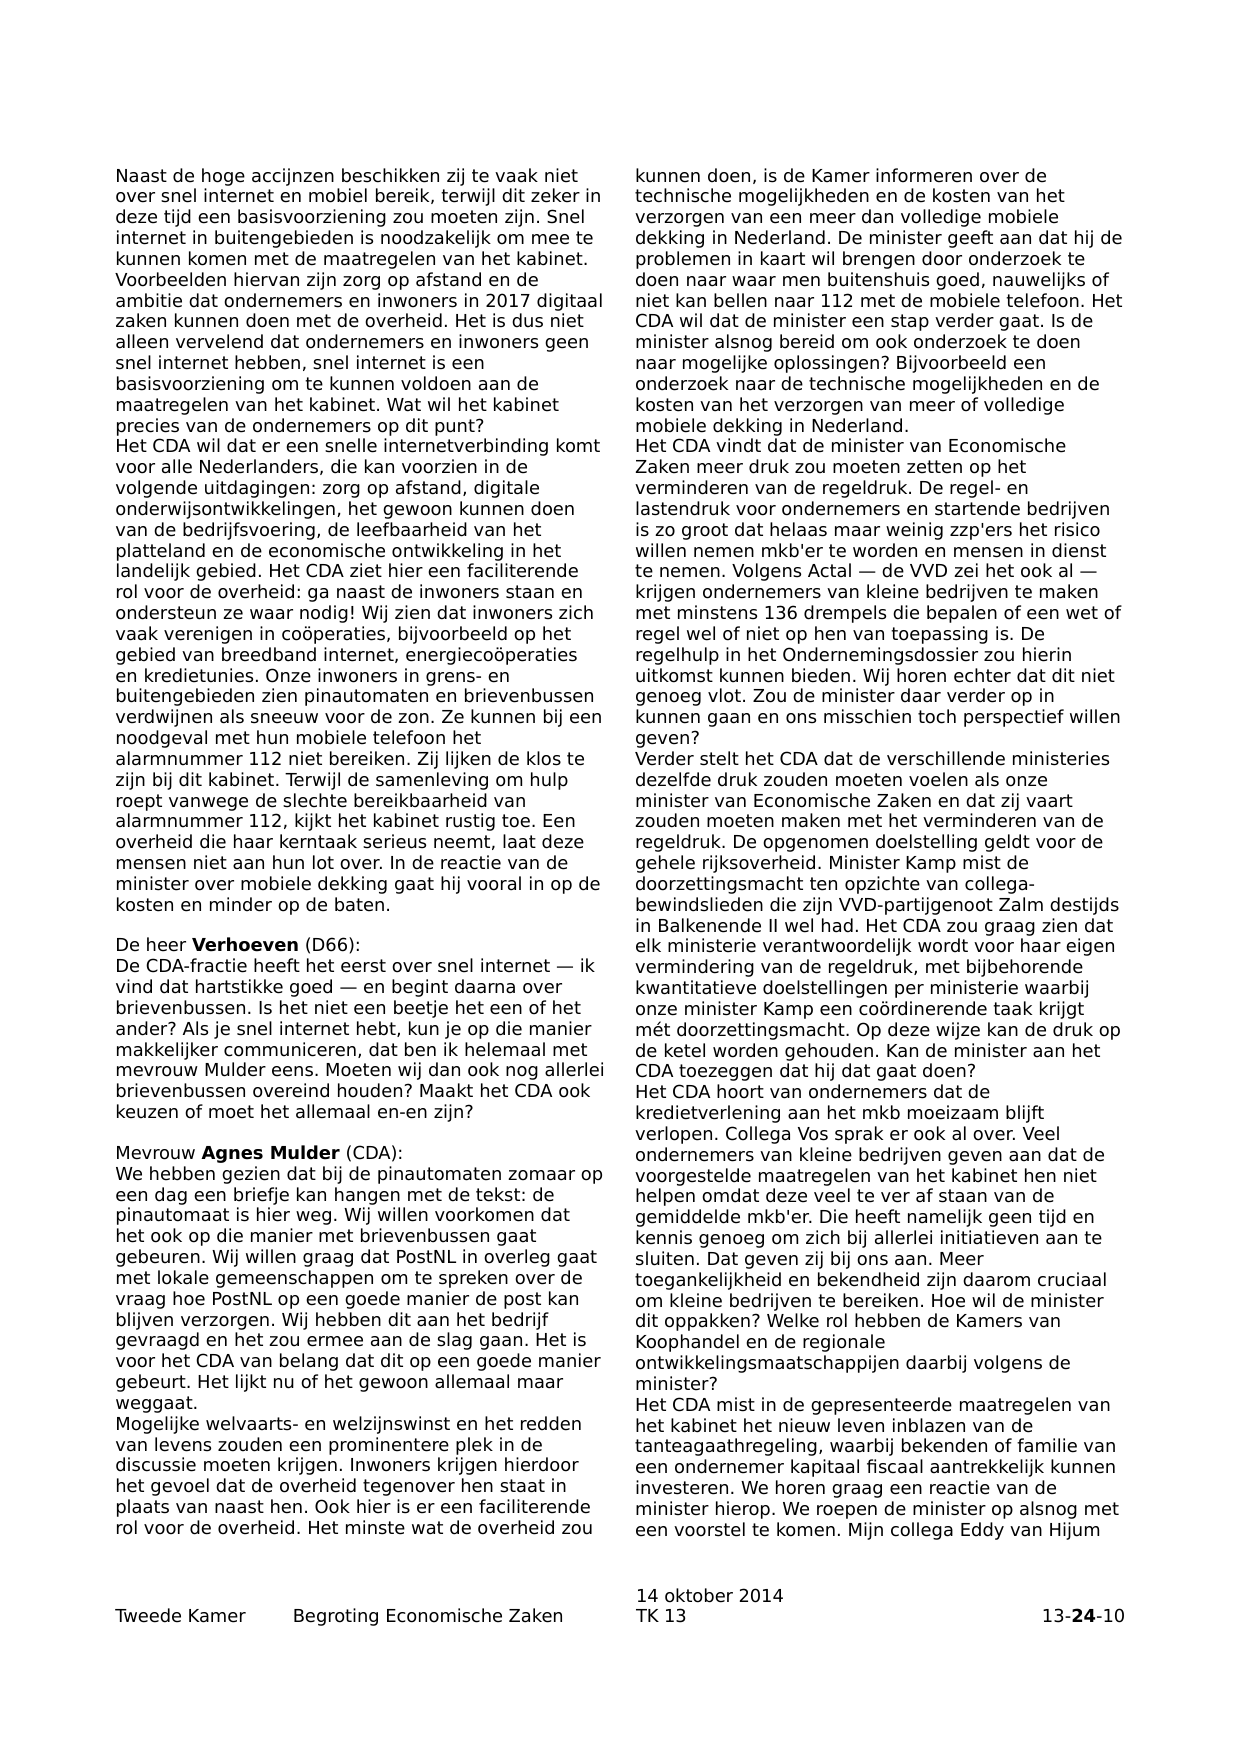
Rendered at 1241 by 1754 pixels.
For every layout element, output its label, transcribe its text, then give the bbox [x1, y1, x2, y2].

text Mogelijke welvaarts- en welzijnswinst en het redden van levens zouden een prominentere plek in de discussie moeten krijgen. Inwoners krijgen hierdoor het gevoel dat de overheid tegenover hen staat in plaats van naast hen. Ook hier is er een faciliterende rol voor de overheid. Het minste wat de overheid zou [115, 1413, 605, 1538]
text De CDA-fractie heeft het eerst over snel internet — ik vind dat hartstikke goed — en begint daarna over brievenbussen. Is het niet een beetje het een of het ander? Als je snel internet hebt, kun je op die manier makkelijker communiceren, dat ben ik helemaal met mevrouw Mulder eens. Moeten wij dan ook nog allerlei brievenbussen overeind houden? Maakt het CDA ook keuzen of moet het allemaal en-en zijn? [115, 956, 605, 1123]
text Het CDA mist in de gepresenteerde maatregelen van het kabinet het nieuw leven inblazen van de tanteagaathregeling, waarbij bekenden of familie van een ondernemer kapitaal fiscaal aantrekkelijk kunnen investeren. We horen graag een reactie van de minister hierop. We roepen de minister op alsnog met een voorstel te komen. Mijn collega Eddy van Hijum [635, 1394, 1125, 1540]
text Het CDA vindt dat de minister van Economische Zaken meer druk zou moeten zetten op het verminderen van de regeldruk. De regel- en lastendruk voor ondernemers en startende bedrijven is zo groot dat helaas maar weinig zzp'ers het risico willen nemen mkb'er te worden en mensen in dienst te nemen. Volgens Actal — de VVD zei het ook al — krijgen ondernemers van kleine bedrijven te maken met minstens 136 drempels die bepalen of een wet of regel wel of niet op hen van toepassing is. De regelhulp in het Ondernemingsdossier zou hierin uitkomst kunnen bieden. Wij horen echter dat dit niet genoeg vlot. Zou de minister daar verder op in kunnen gaan en ons misschien toch perspectief willen geven? [635, 436, 1125, 749]
text Het CDA wil dat er een snelle internetverbinding komt voor alle Nederlanders, die kan voorzien in de volgende uitdagingen: zorg op afstand, digitale onderwijsontwikkelingen, het gewoon kunnen doen van de bedrijfsvoering, de leefbaarheid van het platteland en de economische ontwikkeling in het landelijk gebied. Het CDA ziet hier een faciliterende rol voor de overheid: ga naast de inwoners staan en ondersteun ze waar nodig! Wij zien dat inwoners zich vaak verenigen in coöperaties, bijvoorbeeld op het gebied van breedband internet, energiecoöperaties en kredietunies. Onze inwoners in grens- en buitengebieden zien pinautomaten en brievenbussen verdwijnen als sneeuw voor de zon. Ze kunnen bij een noodgeval met hun mobiele telefoon het alarmnummer 112 niet bereiken. Zij lijken de klos te zijn bij dit kabinet. Terwijl de samenleving om hulp roept vanwege de slechte bereikbaarheid van alarmnummer 112, kijkt het kabinet rustig toe. Een overheid die haar kerntaak serieus neemt, laat deze mensen niet aan hun lot over. In de reactie van de minister over mobiele dekking gaat hij vooral in op de kosten en minder op de baten. [115, 436, 605, 915]
text kunnen doen, is de Kamer informeren over de technische mogelijkheden en de kosten van het verzorgen van een meer dan volledige mobiele dekking in Nederland. De minister geeft aan dat hij de problemen in kaart wil brengen door onderzoek te doen naar waar men buitenshuis goed, nauwelijks of niet kan bellen naar 112 met de mobiele telefoon. Het CDA wil dat de minister een stap verder gaat. Is de minister alsnog bereid om ook onderzoek te doen naar mogelijke oplossingen? Bijvoorbeeld een onderzoek naar de technische mogelijkheden en de kosten van het verzorgen van meer of volledige mobiele dekking in Nederland. [635, 165, 1125, 436]
text De heer Verhoeven (D66): [115, 935, 605, 956]
text We hebben gezien dat bij de pinautomaten zomaar op een dag een briefje kan hangen met de tekst: de pinautomaat is hier weg. Wij willen voorkomen dat het ook op die manier met brievenbussen gaat gebeuren. Wij willen graag dat PostNL in overleg gaat met lokale gemeenschappen om te spreken over de vraag hoe PostNL op een goede manier de post kan blijven verzorgen. Wij hebben dit aan het bedrijf gevraagd en het zou ermee aan de slag gaan. Het is voor het CDA van belang dat dit op een goede manier gebeurt. Het lijkt nu of het gewoon allemaal maar weggaat. [115, 1163, 605, 1413]
text Mevrouw Agnes Mulder (CDA): [115, 1143, 605, 1163]
text Verder stelt het CDA dat de verschillende ministeries dezelfde druk zouden moeten voelen als onze minister van Economische Zaken en dat zij vaart zouden moeten maken met het verminderen van de regeldruk. De opgenomen doelstelling geldt voor de gehele rijksoverheid. Minister Kamp mist de doorzettingsmacht ten opzichte van collega-bewindslieden die zijn VVD-partijgenoot Zalm destijds in Balkenende II wel had. Het CDA zou graag zien dat elk ministerie verantwoordelijk wordt voor haar eigen vermindering van de regeldruk, met bijbehorende kwantitatieve doelstellingen per ministerie waarbij onze minister Kamp een coördinerende taak krijgt mét doorzettingsmacht. Op deze wijze kan de druk op de ketel worden gehouden. Kan de minister aan het CDA toezeggen dat hij dat gaat doen? [635, 749, 1125, 1082]
text Het CDA hoort van ondernemers dat de kredietverlening aan het mkb moeizaam blijft verlopen. Collega Vos sprak er ook al over. Veel ondernemers van kleine bedrijven geven aan dat de voorgestelde maatregelen van het kabinet hen niet helpen omdat deze veel te ver af staan van de gemiddelde mkb'er. Die heeft namelijk geen tijd en kennis genoeg om zich bij allerlei initiatieven aan te sluiten. Dat geven zij bij ons aan. Meer toegankelijkheid en bekendheid zijn daarom cruciaal om kleine bedrijven te bereiken. Hoe wil de minister dit oppakken? Welke rol hebben de Kamers van Koophandel en de regionale ontwikkelingsmaatschappijen daarbij volgens de minister? [635, 1082, 1125, 1394]
text Naast de hoge accijnzen beschikken zij te vaak niet over snel internet en mobiel bereik, terwijl dit zeker in deze tijd een basisvoorziening zou moeten zijn. Snel internet in buitengebieden is noodzakelijk om mee te kunnen komen met de maatregelen van het kabinet. Voorbeelden hiervan zijn zorg op afstand en de ambitie dat ondernemers en inwoners in 2017 digitaal zaken kunnen doen met de overheid. Het is dus niet alleen vervelend dat ondernemers en inwoners geen snel internet hebben, snel internet is een basisvoorziening om te kunnen voldoen aan de maatregelen van het kabinet. Wat wil het kabinet precies van de ondernemers op dit punt? [115, 165, 605, 436]
